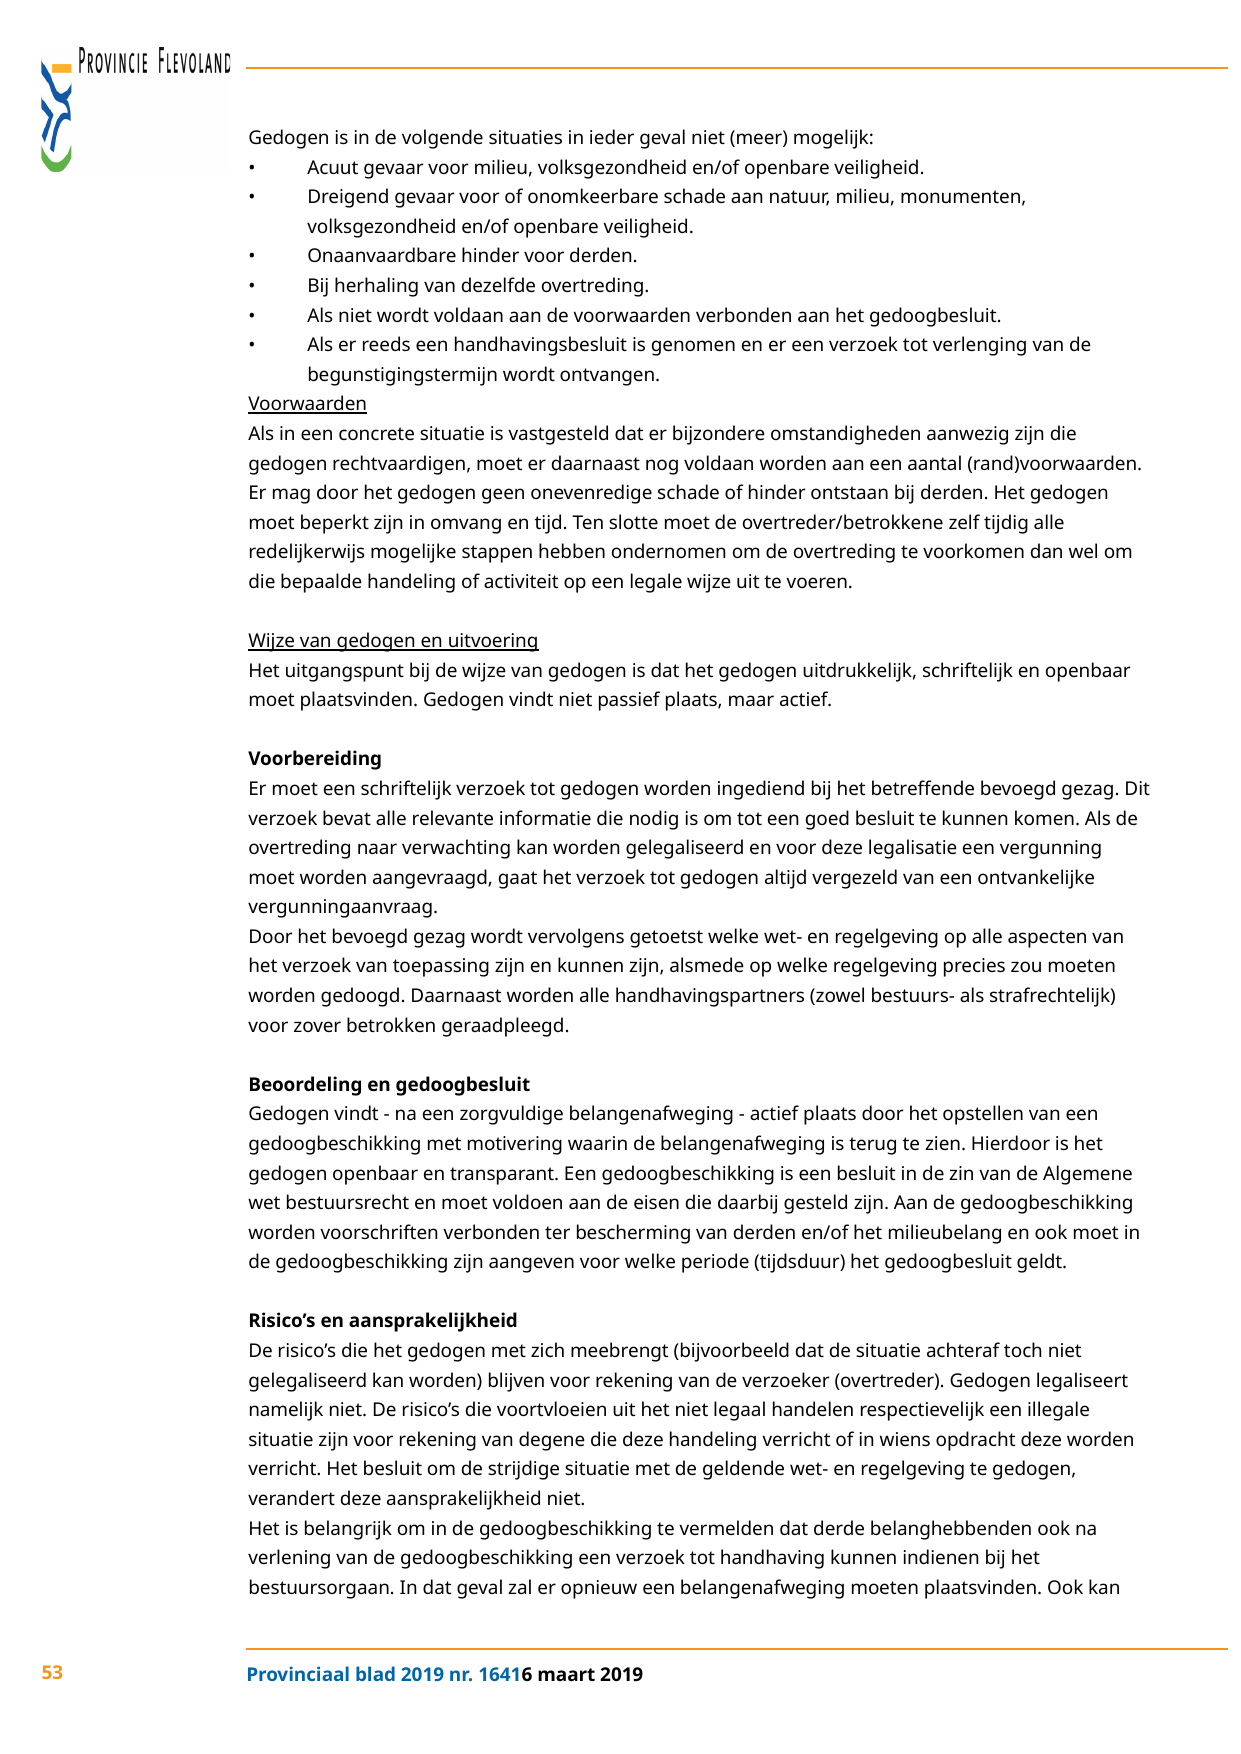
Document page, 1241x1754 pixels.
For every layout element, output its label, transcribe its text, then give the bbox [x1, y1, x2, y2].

text Gedogen is in de volgende situaties in ieder geval niet (meer) mogelijk: [248, 124, 1152, 150]
text Er moet een schriftelijk verzoek tot gedogen worden ingediend bij het betreffende bevoegd gezag. Dit verzoek bevat alle relevante informatie die nodig is om tot een goed besluit te kunnen komen. Als de overtreding naar verwachting kan worden gelegaliseerd en voor deze legalisatie een vergunning moet worden aangevraagd, gaat het verzoek tot gedogen altijd vergezeld van een ontvankelijke vergunningaanvraag. [248, 775, 1152, 919]
text Door het bevoegd gezag wordt vervolgens getoetst welke wet- en regelgeving op alle aspecten van het verzoek van toepassing zijn en kunnen zijn, alsmede op welke regelgeving precies zou moeten worden gedoogd. Daarnaast worden alle handhavingspartners (zowel bestuurs- als strafrechtelijk) voor zover betrokken geraadpleegd. [248, 923, 1152, 1038]
list Dreigend gevaar voor of onomkeerbare schade aan natuur, milieu, monumenten, volksgezondheid en/of openbare veiligheid. [248, 183, 1152, 239]
list Acuut gevaar voor milieu, volksgezondheid en/of openbare veiligheid. [248, 154, 1152, 180]
list Als niet wordt voldaan aan de voorwaarden verbonden aan het gedoogbesluit. [248, 302, 1152, 328]
list Als er reeds een handhavingsbesluit is genomen en er een verzoek tot verlenging van de begunstigingstermijn wordt ontvangen. [248, 331, 1152, 387]
text Beoordeling en gedoogbesluit [248, 1071, 1152, 1097]
text Er mag door het gedogen geen onevenredige schade of hinder ontstaan bij derden. Het gedogen moet beperkt zijn in omvang en tijd. Ten slotte moet de overtreder/betrokkene zelf tijdig alle redelijkerwijs mogelijke stappen hebben ondernomen om de overtreding te voorkomen dan wel om die bepaalde handeling of activiteit op een legale wijze uit te voeren. [248, 479, 1152, 594]
text Voorbereiding [248, 746, 1152, 771]
text Risico’s en aansprakelijkheid [248, 1308, 1152, 1333]
text Gedogen vindt - na een zorgvuldige belangenafweging - actief plaats door het opstellen van een gedoogbeschikking met motivering waarin de belangenafweging is terug te zien. Hierdoor is het gedogen openbaar en transparant. Een gedoogbeschikking is een besluit in de zin van de Algemene wet bestuursrecht en moet voldoen aan de eisen die daarbij gesteld zijn. Aan de gedoogbeschikking worden voorschriften verbonden ter bescherming van derden en/of het milieubelang en ook moet in de gedoogbeschikking zijn aangeven voor welke periode (tijdsduur) het gedoogbesluit geldt. [248, 1101, 1152, 1274]
text Wijze van gedogen en uitvoering [248, 627, 1152, 653]
text De risico’s die het gedogen met zich meebrengt (bijvoorbeeld dat de situatie achteraf toch niet gelegaliseerd kan worden) blijven voor rekening van de verzoeker (overtreder). Gedogen legaliseert namelijk niet. De risico’s die voortvloeien uit het niet legaal handelen respectievelijk een illegale situatie zijn voor rekening van degene die deze handeling verricht of in wiens opdracht deze worden verricht. Het besluit om de strijdige situatie met de geldende wet- en regelgeving te gedogen, verandert deze aansprakelijkheid niet. [248, 1337, 1152, 1511]
text Voorwaarden [248, 391, 1152, 416]
list Onaanvaardbare hinder voor derden. [248, 243, 1152, 268]
text Het is belangrijk om in de gedoogbeschikking te vermelden dat derde belanghebbenden ook na verlening van de gedoogbeschikking een verzoek tot handhaving kunnen indienen bij het bestuursorgaan. In dat geval zal er opnieuw een belangenafweging moeten plaatsvinden. Ook kan [248, 1515, 1152, 1600]
text Het uitgangspunt bij de wijze van gedogen is dat het gedogen uitdrukkelijk, schriftelijk en openbaar moet plaatsvinden. Gedogen vindt niet passief plaats, maar actief. [248, 657, 1152, 712]
list Bij herhaling van dezelfde overtreding. [248, 272, 1152, 298]
text Als in een concrete situatie is vastgesteld dat er bijzondere omstandigheden aanwezig zijn die gedogen rechtvaardigen, moet er daarnaast nog voldaan worden aan een aantal (rand)voorwaarden. [248, 420, 1152, 476]
picture [41, 47, 231, 172]
